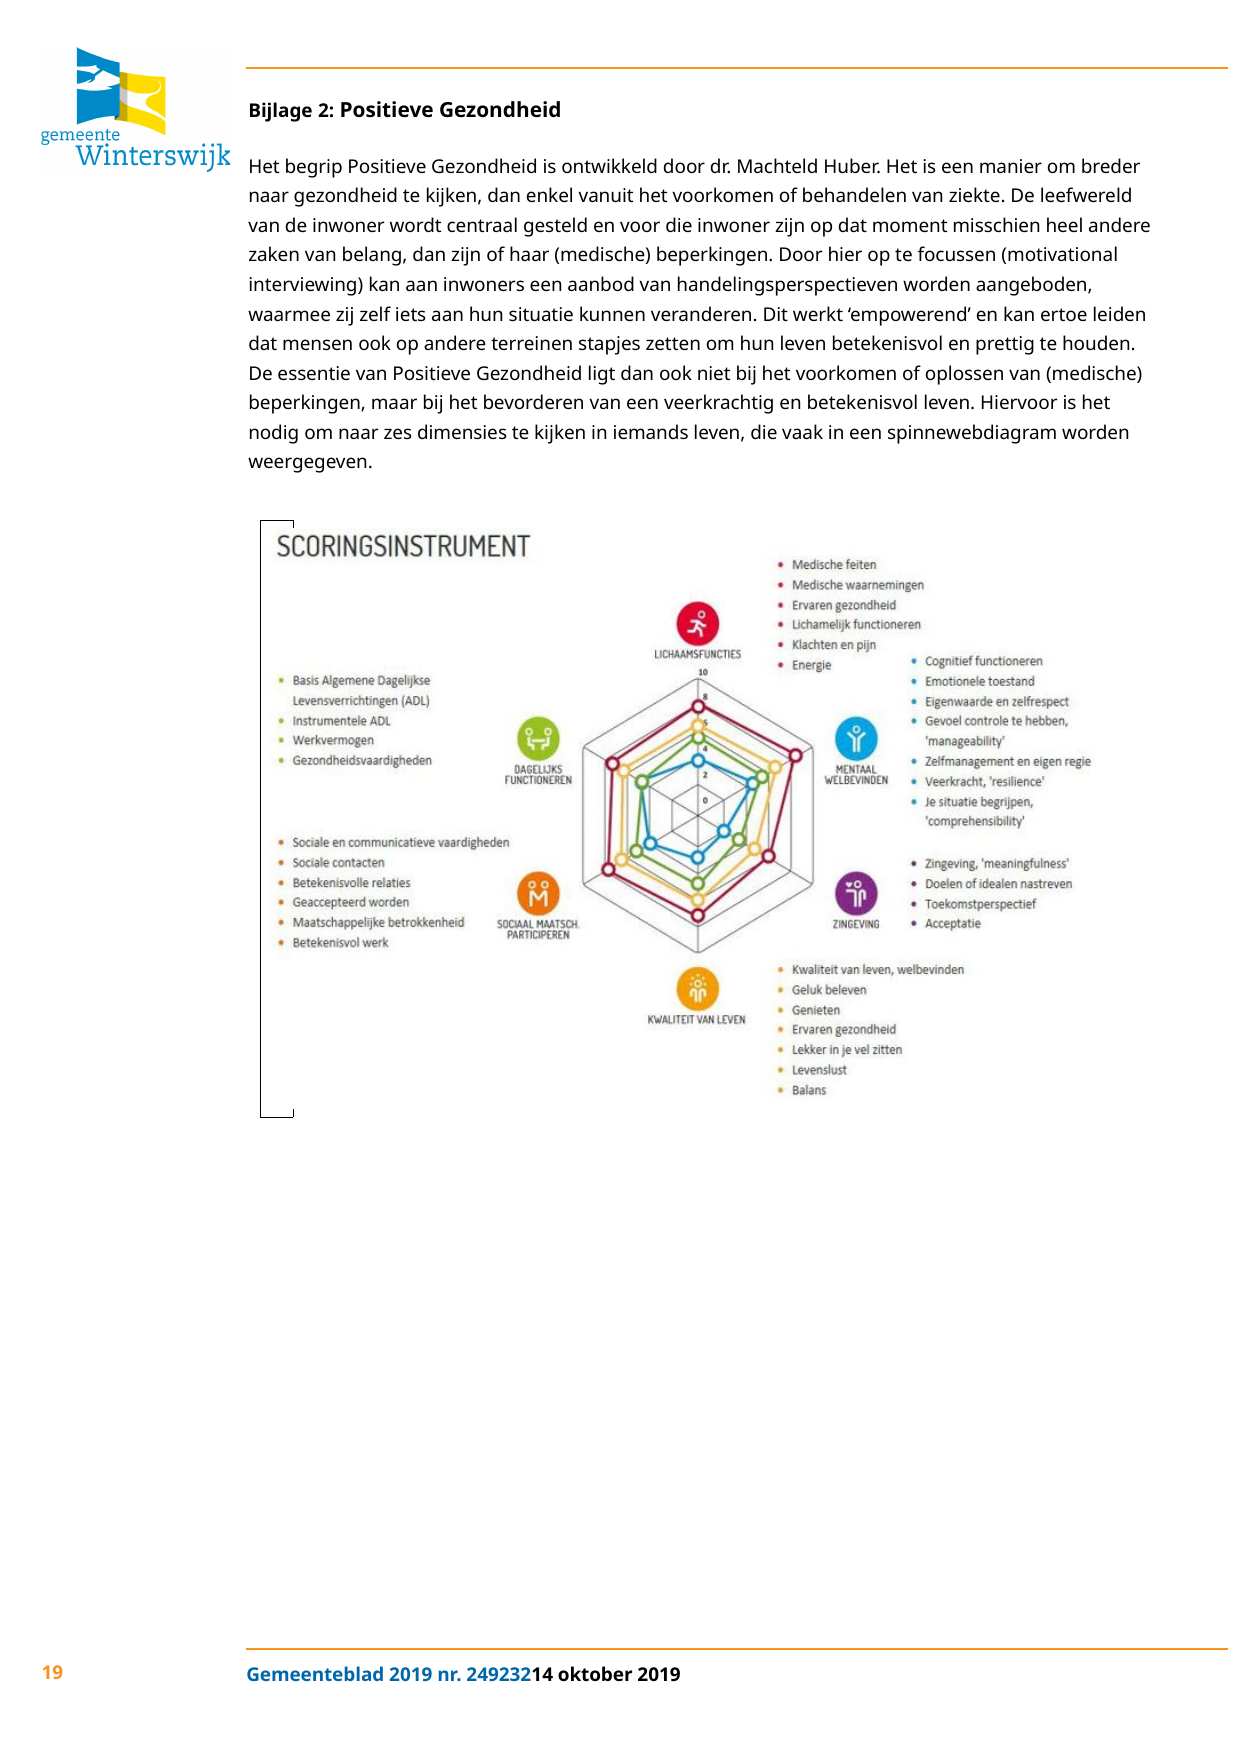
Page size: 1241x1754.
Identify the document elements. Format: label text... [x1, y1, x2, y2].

text Het begrip Positieve Gezondheid is ontwikkeld door dr. Machteld Huber. Het is een manier om breder naar gezondheid te kijken, dan enkel vanuit het voorkomen of behandelen van ziekte. De leefwereld van de inwoner wordt centraal gesteld en voor die inwoner zijn op dat moment misschien heel andere zaken van belang, dan zijn of haar (medische) beperkingen. Door hier op te focussen (motivational interviewing) kan aan inwoners een aanbod van handelingsperspectieven worden aangeboden, waarmee zij zelf iets aan hun situatie kunnen veranderen. Dit werkt ‘empowerend’ en kan ertoe leiden dat mensen ook op andere terreinen stapjes zetten om hun leven betekenisvol en prettig te houden. De essentie van Positieve Gezondheid ligt dan ook niet bij het voorkomen of oplossen van (medische) beperkingen, maar bij het bevorderen van een veerkrachtig en betekenisvol leven. Hiervoor is het nodig om naar zes dimensies te kijken in iemands leven, die vaak in een spinnewebdiagram worden weergegeven. [248, 153, 1152, 474]
picture [268, 528, 1096, 1109]
picture [41, 47, 231, 172]
picture [225, 153, 231, 162]
text Bijlage 2: Positieve Gezondheid [248, 95, 1152, 123]
